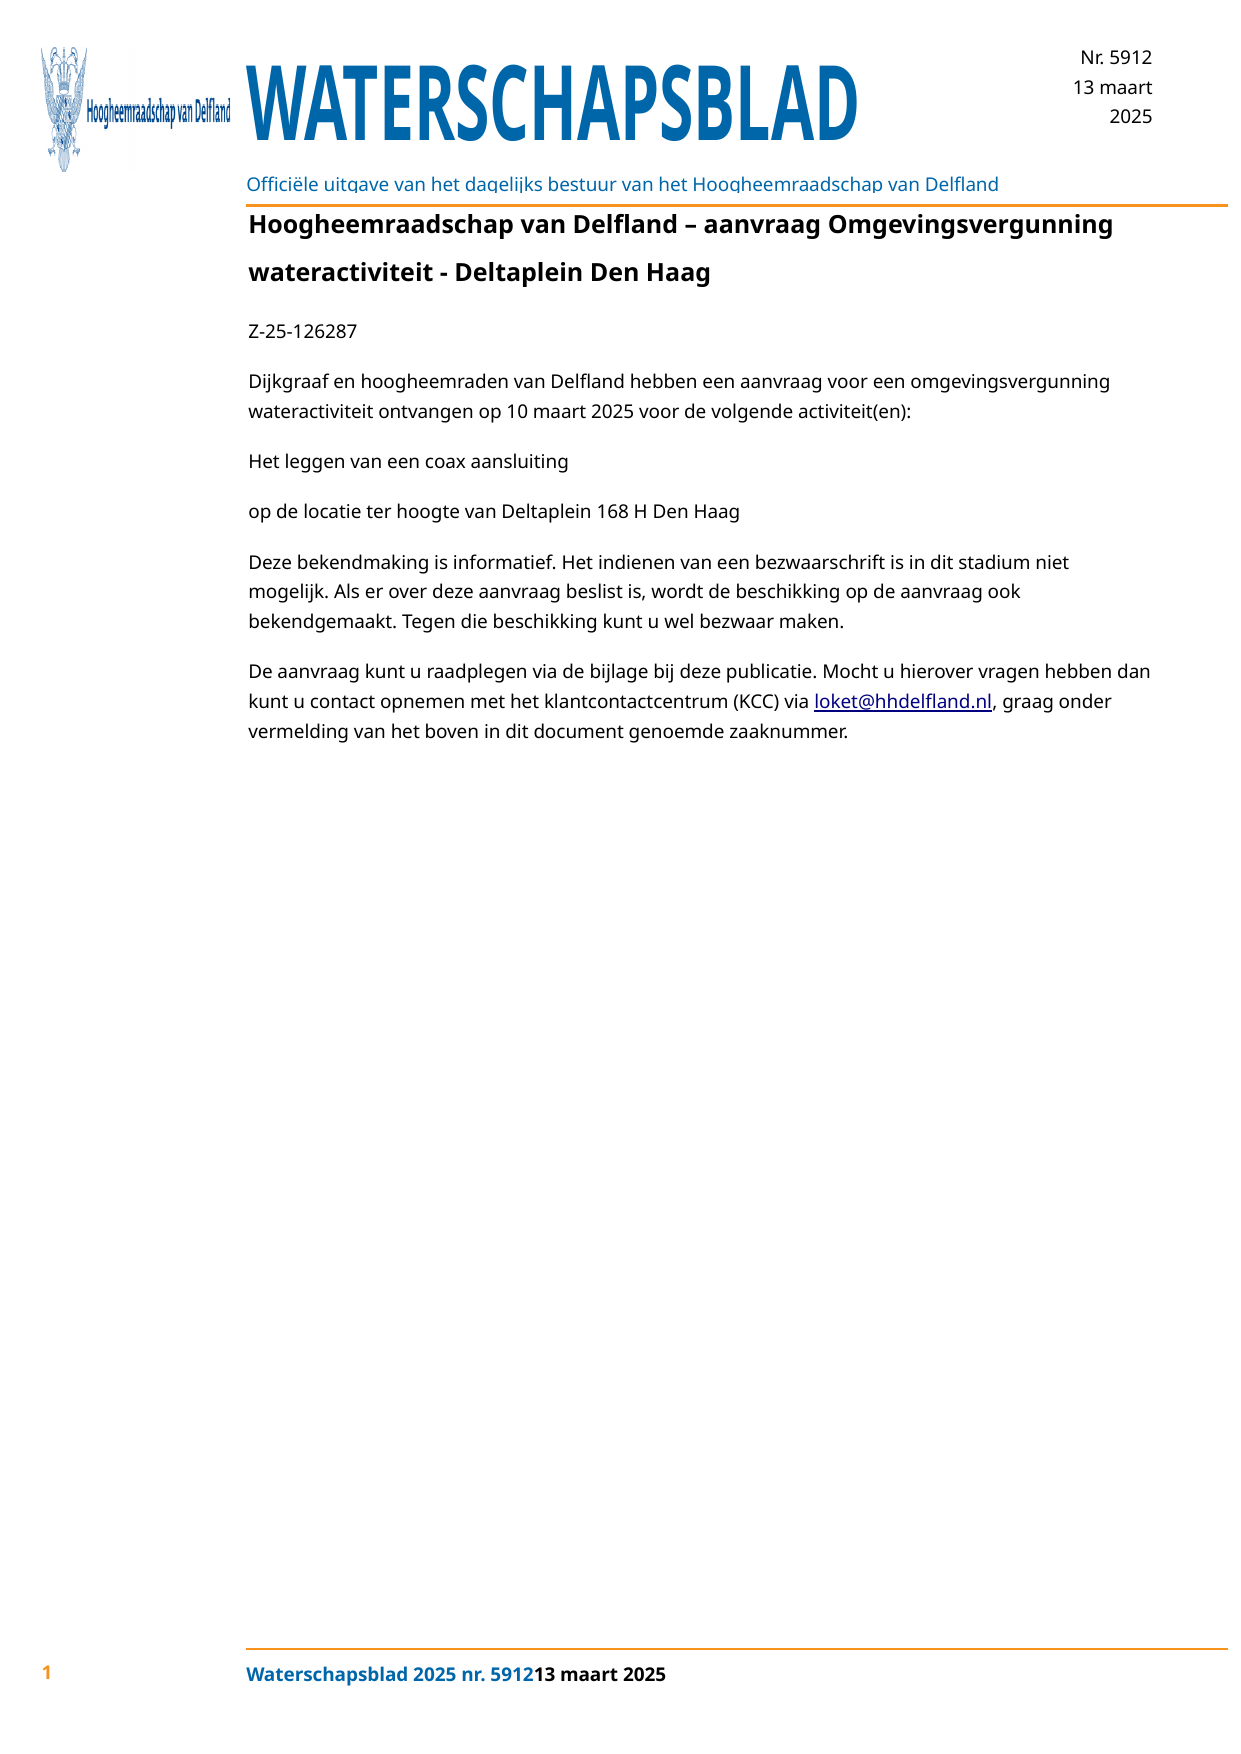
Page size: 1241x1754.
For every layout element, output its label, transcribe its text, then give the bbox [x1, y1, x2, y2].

text Z-25-126287 [248, 318, 1152, 344]
text Het leggen van een coax aansluiting [248, 448, 1152, 474]
text Dijkgraaf en hoogheemraden van Delfland hebben een aanvraag voor een omgevingsvergunning wateractiviteit ontvangen op 10 maart 2025 voor de volgende activiteit(en): [248, 368, 1152, 424]
text Deze bekendmaking is informatief. Het indienen van een bezwaarschrift is in dit stadium niet mogelijk. Als er over deze aanvraag beslist is, wordt de beschikking op de aanvraag ook bekendgemaakt. Tegen die beschikking kunt u wel bezwaar maken. [248, 549, 1152, 634]
picture [41, 47, 231, 172]
text op de locatie ter hoogte van Deltaplein 168 H Den Haag [248, 499, 1152, 524]
text Hoogheemraadschap van Delfland – aanvraag Omgevingsvergunning wateractiviteit - Deltaplein Den Haag [248, 207, 1152, 288]
text De aanvraag kunt u raadplegen via de bijlage bij deze publicatie. Mocht u hierover vragen hebben dan kunt u contact opnemen met het klantcontactcentrum (KCC) via loket@hhdelfland.nl, graag onder vermelding van het boven in dit document genoemde zaaknummer. [248, 659, 1152, 744]
